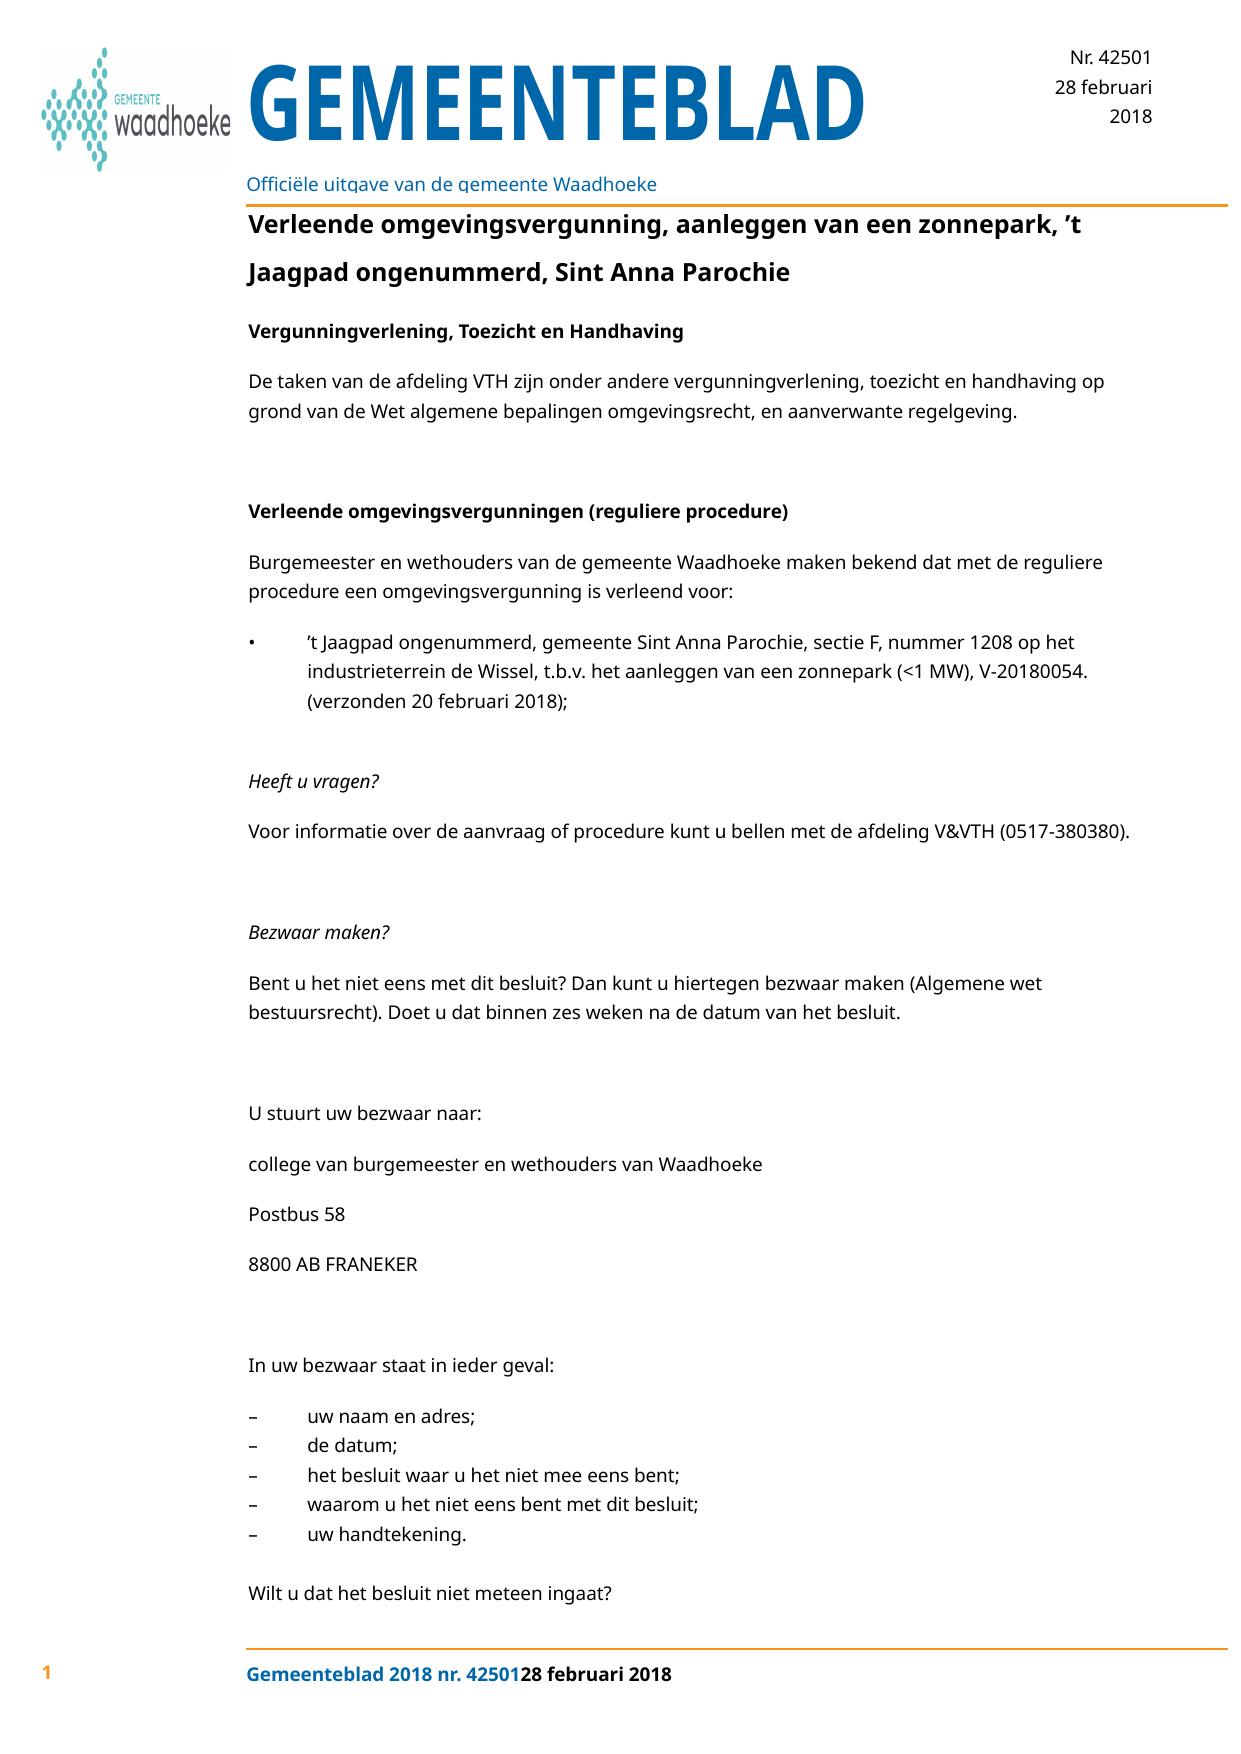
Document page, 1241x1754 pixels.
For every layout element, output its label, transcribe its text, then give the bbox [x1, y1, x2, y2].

text Heeft u vragen? [248, 768, 1152, 794]
picture [41, 47, 231, 172]
text Verleende omgevingsvergunning, aanleggen van een zonnepark, ’t Jaagpad ongenummerd, Sint Anna Parochie [248, 207, 1152, 288]
text college van burgemeester en wethouders van Waadhoeke [248, 1151, 1152, 1177]
text U stuurt uw bezwaar naar: [248, 1100, 1152, 1126]
text Bezwaar maken? [248, 919, 1152, 945]
text De taken van de afdeling VTH zijn onder andere vergunningverlening, toezicht en handhaving op grond van de Wet algemene bepalingen omgevingsrecht, en aanverwante regelgeving. [248, 368, 1152, 424]
list de datum; [248, 1432, 1152, 1458]
text 8800 AB FRANEKER [248, 1252, 1152, 1277]
text Voor informatie over de aanvraag of procedure kunt u bellen met de afdeling V&VTH (0517-380380). [248, 819, 1152, 844]
text Bent u het niet eens met dit besluit? Dan kunt u hiertegen bezwaar maken (Algemene wet bestuursrecht). Doet u dat binnen zes weken na de datum van het besluit. [248, 970, 1152, 1025]
text In uw bezwaar staat in ieder geval: [248, 1352, 1152, 1378]
list het besluit waar u het niet mee eens bent; [248, 1462, 1152, 1488]
list uw handtekening. [248, 1521, 1152, 1547]
text Vergunningverlening, Toezicht en Handhaving [248, 318, 1152, 344]
list ’t Jaagpad ongenummerd, gemeente Sint Anna Parochie, sectie F, nummer 1208 op het industrieterrein de Wissel, t.b.v. het aanleggen van een zonnepark (<1 MW), V-20180054. (verzonden 20 februari 2018); [248, 629, 1152, 714]
text Burgemeester en wethouders van de gemeente Waadhoeke maken bekend dat met de reguliere procedure een omgevingsvergunning is verleend voor: [248, 549, 1152, 604]
list waarom u het niet eens bent met dit besluit; [248, 1492, 1152, 1517]
list uw naam en adres; [248, 1403, 1152, 1429]
text Verleende omgevingsvergunningen (reguliere procedure) [248, 499, 1152, 524]
text Postbus 58 [248, 1201, 1152, 1227]
text Wilt u dat het besluit niet meteen ingaat? [248, 1580, 1152, 1606]
